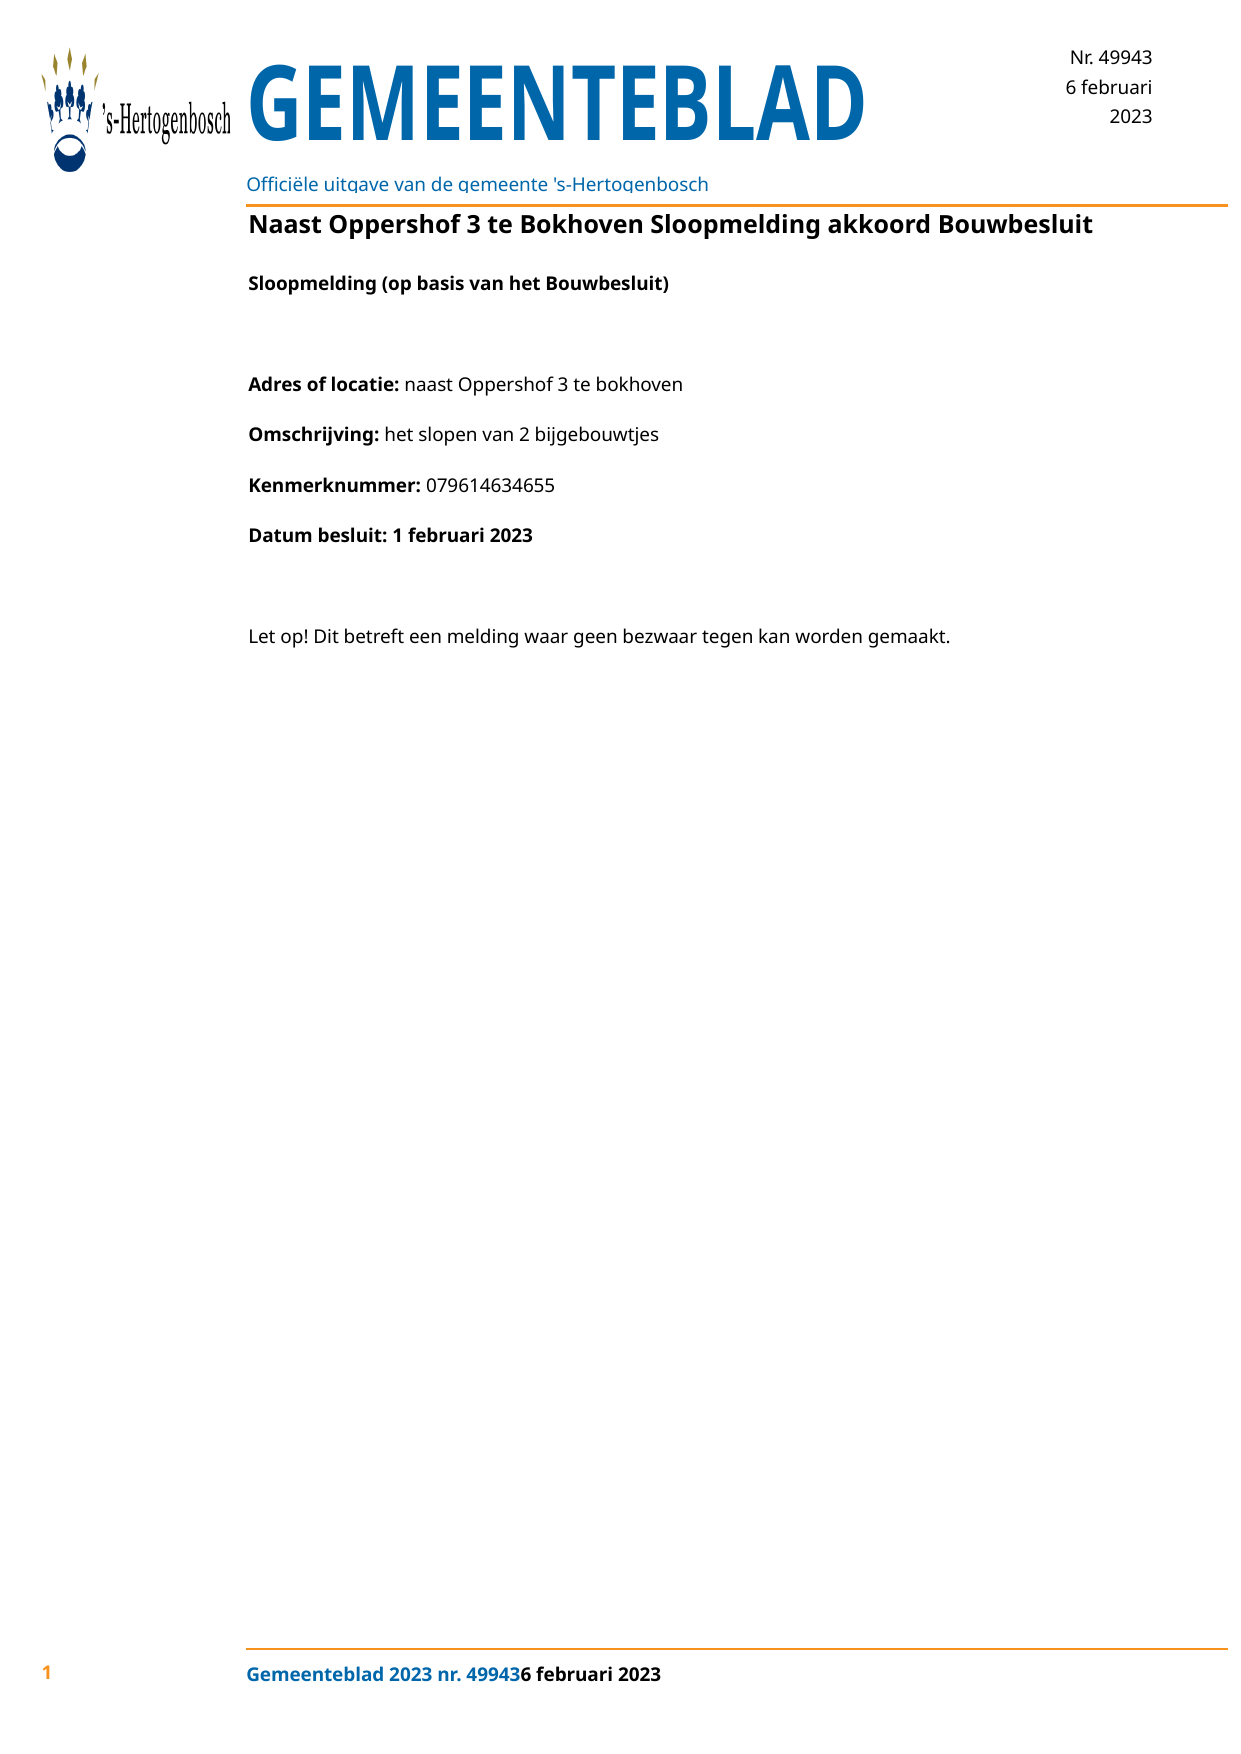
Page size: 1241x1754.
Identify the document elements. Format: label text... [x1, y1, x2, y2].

text Omschrijving: het slopen van 2 bijgebouwtjes [248, 422, 1152, 447]
text Sloopmelding (op basis van het Bouwbesluit) [248, 270, 1152, 296]
picture [41, 47, 231, 172]
text Adres of locatie: naast Oppershof 3 te bokhoven [248, 371, 1152, 397]
text Kenmerknummer: 079614634655 [248, 472, 1152, 498]
text Datum besluit: 1 februari 2023 [248, 522, 1152, 548]
text Naast Oppershof 3 te Bokhoven Sloopmelding akkoord Bouwbesluit [248, 207, 1152, 241]
text Let op! Dit betreft een melding waar geen bezwaar tegen kan worden gemaakt. [248, 623, 1152, 649]
